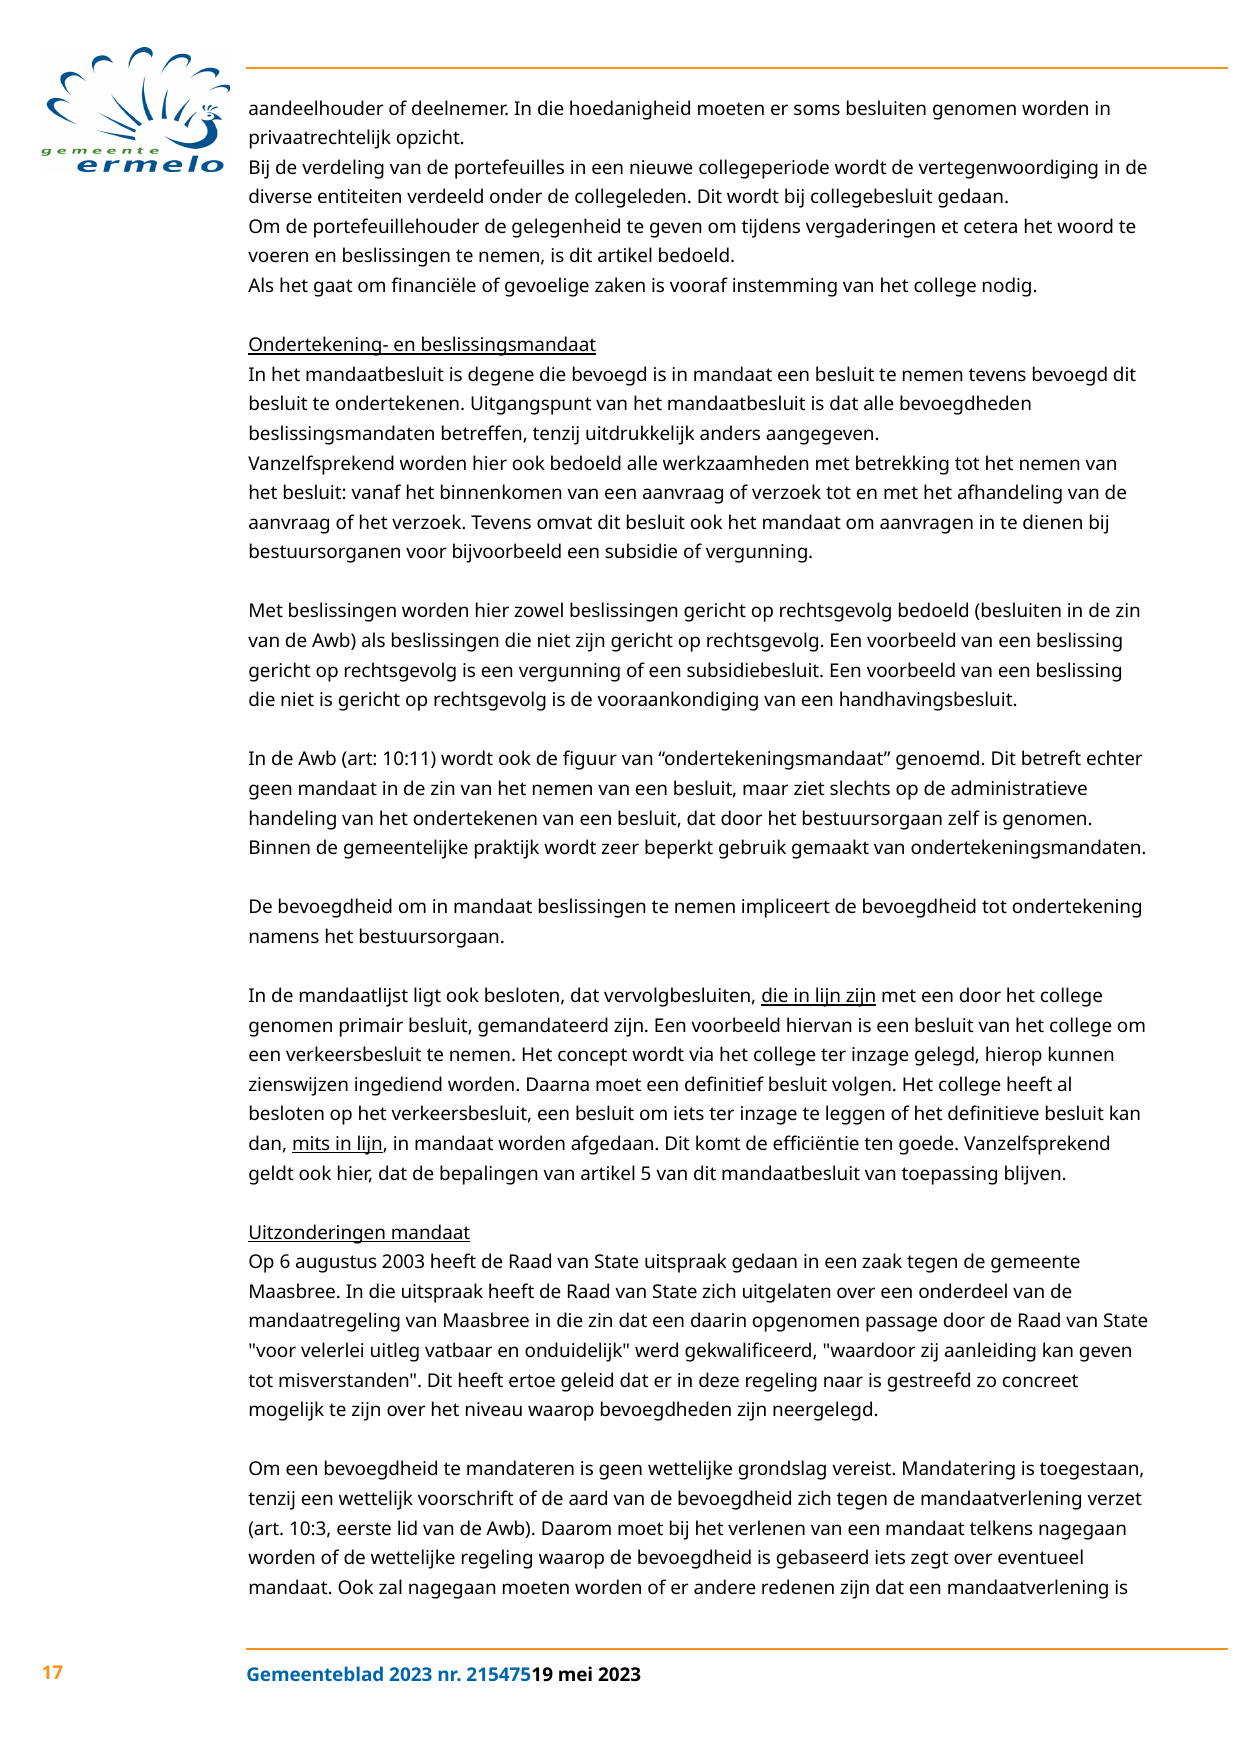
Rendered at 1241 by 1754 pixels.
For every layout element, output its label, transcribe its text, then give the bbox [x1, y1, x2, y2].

text In het mandaatbesluit is degene die bevoegd is in mandaat een besluit te nemen tevens bevoegd dit besluit te ondertekenen. Uitgangspunt van het mandaatbesluit is dat alle bevoegdheden beslissingsmandaten betreffen, tenzij uitdrukkelijk anders aangegeven. [248, 361, 1152, 446]
picture [41, 47, 231, 172]
text Bij de verdeling van de portefeuilles in een nieuwe collegeperiode wordt de vertegenwoordiging in de diverse entiteiten verdeeld onder de collegeleden. Dit wordt bij collegebesluit gedaan. [248, 154, 1152, 209]
text Om een bevoegdheid te mandateren is geen wettelijke grondslag vereist. Mandatering is toegestaan, tenzij een wettelijk voorschrift of de aard van de bevoegdheid zich tegen de mandaatverlening verzet (art. 10:3, eerste lid van de Awb). Daarom moet bij het verlenen van een mandaat telkens nagegaan worden of de wettelijke regeling waarop de bevoegdheid is gebaseerd iets zegt over eventueel mandaat. Ook zal nagegaan moeten worden of er andere redenen zijn dat een mandaatverlening is [248, 1456, 1152, 1600]
text Uitzonderingen mandaat [248, 1219, 1152, 1245]
text In de Awb (art: 10:11) wordt ook de figuur van “ondertekeningsmandaat” genoemd. Dit betreft echter geen mandaat in de zin van het nemen van een besluit, maar ziet slechts op de administratieve handeling van het ondertekenen van een besluit, dat door het bestuursorgaan zelf is genomen. Binnen de gemeentelijke praktijk wordt zeer beperkt gebruik gemaakt van ondertekeningsmandaten. [248, 746, 1152, 860]
text De bevoegdheid om in mandaat beslissingen te nemen impliceert de bevoegdheid tot ondertekening namens het bestuursorgaan. [248, 893, 1152, 949]
text Op 6 augustus 2003 heeft de Raad van State uitspraak gedaan in een zaak tegen de gemeente Maasbree. In die uitspraak heeft de Raad van State zich uitgelaten over een onderdeel van de mandaatregeling van Maasbree in die zin dat een daarin opgenomen passage door de Raad van State "voor velerlei uitleg vatbaar en onduidelijk" werd gekwalificeerd, "waardoor zij aanleiding kan geven tot misverstanden". Dit heeft ertoe geleid dat er in deze regeling naar is gestreefd zo concreet mogelijk te zijn over het niveau waarop bevoegdheden zijn neergelegd. [248, 1248, 1152, 1422]
text Als het gaat om financiële of gevoelige zaken is vooraf instemming van het college nodig. [248, 272, 1152, 298]
text aandeelhouder of deelnemer. In die hoedanigheid moeten er soms besluiten genomen worden in privaatrechtelijk opzicht. [248, 95, 1152, 150]
text Om de portefeuillehouder de gelegenheid te geven om tijdens vergaderingen et cetera het woord te voeren en beslissingen te nemen, is dit artikel bedoeld. [248, 213, 1152, 268]
text Ondertekening- en beslissingsmandaat [248, 331, 1152, 357]
text Vanzelfsprekend worden hier ook bedoeld alle werkzaamheden met betrekking tot het nemen van het besluit: vanaf het binnenkomen van een aanvraag of verzoek tot en met het afhandeling van de aanvraag of het verzoek. Tevens omvat dit besluit ook het mandaat om aanvragen in te dienen bij bestuursorganen voor bijvoorbeeld een subsidie of vergunning. [248, 450, 1152, 564]
text Met beslissingen worden hier zowel beslissingen gericht op rechtsgevolg bedoeld (besluiten in de zin van de Awb) als beslissingen die niet zijn gericht op rechtsgevolg. Een voorbeeld van een beslissing gericht op rechtsgevolg is een vergunning of een subsidiebesluit. Een voorbeeld van een beslissing die niet is gericht op rechtsgevolg is de vooraankondiging van een handhavingsbesluit. [248, 598, 1152, 712]
text In de mandaatlijst ligt ook besloten, dat vervolgbesluiten, die in lijn zijn met een door het college genomen primair besluit, gemandateerd zijn. Een voorbeeld hiervan is een besluit van het college om een verkeersbesluit te nemen. Het concept wordt via het college ter inzage gelegd, hierop kunnen zienswijzen ingediend worden. Daarna moet een definitief besluit volgen. Het college heeft al besloten op het verkeersbesluit, een besluit om iets ter inzage te leggen of het definitieve besluit kan dan, mits in lijn, in mandaat worden afgedaan. Dit komt de efficiëntie ten goede. Vanzelfsprekend geldt ook hier, dat de bepalingen van artikel 5 van dit mandaatbesluit van toepassing blijven. [248, 982, 1152, 1186]
